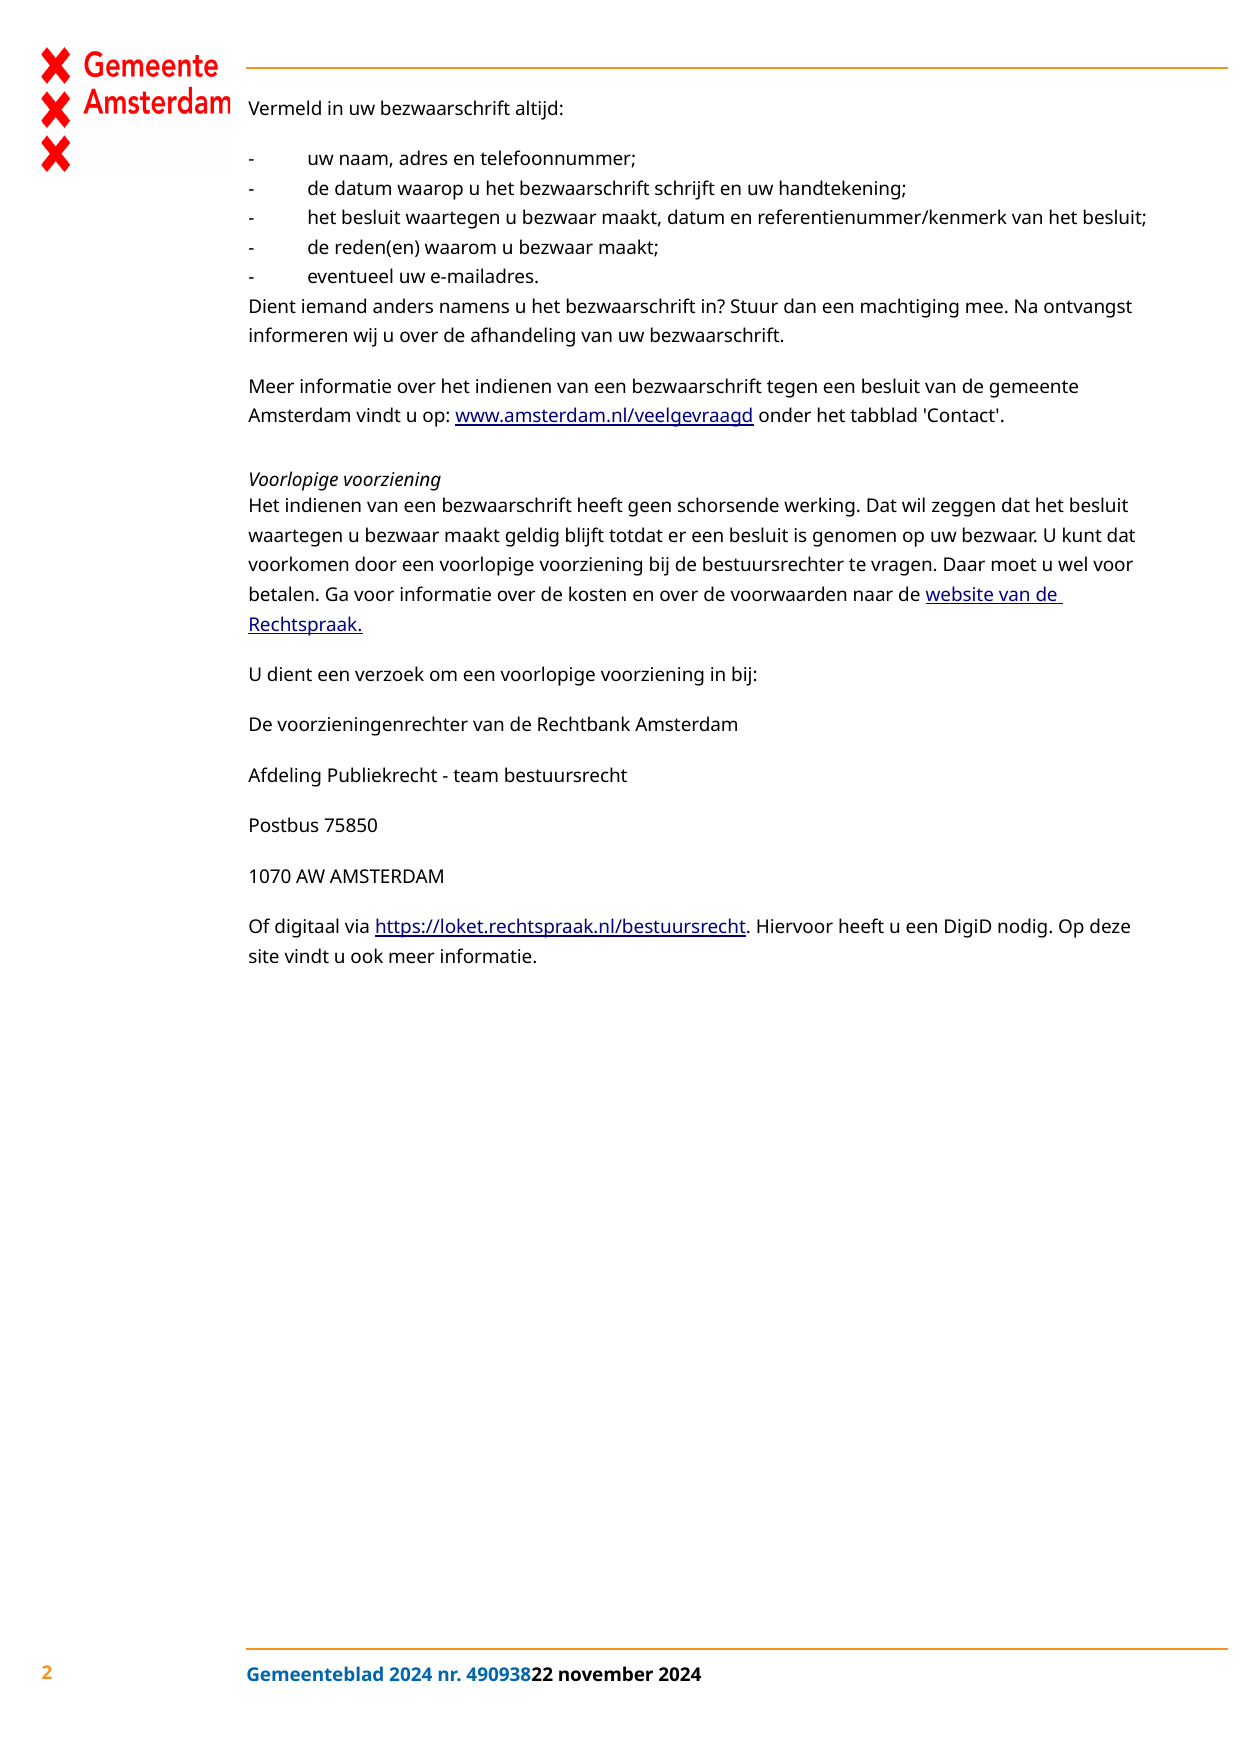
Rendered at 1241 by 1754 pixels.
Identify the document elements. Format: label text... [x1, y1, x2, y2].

picture [41, 47, 231, 172]
text Postbus 75850 [248, 812, 1152, 838]
text Meer informatie over het indienen van een bezwaarschrift tegen een besluit van de gemeente Amsterdam vindt u op: www.amsterdam.nl/veelgevraagd onder het tabblad 'Contact'. [248, 373, 1152, 428]
text Afdeling Publiekrecht - team bestuursrecht [248, 762, 1152, 788]
list de reden(en) waarom u bezwaar maakt; [248, 234, 1152, 260]
list eventueel uw e-mailadres. [248, 263, 1152, 289]
text 1070 AW AMSTERDAM [248, 863, 1152, 888]
text U dient een verzoek om een voorlopige voorziening in bij: [248, 661, 1152, 687]
list het besluit waartegen u bezwaar maakt, datum en referentienummer/kenmerk van het besluit; [248, 204, 1152, 230]
text Dient iemand anders namens u het bezwaarschrift in? Stuur dan een machtiging mee. Na ontvangst informeren wij u over de afhandeling van uw bezwaarschrift. [248, 293, 1152, 348]
text Vermeld in uw bezwaarschrift altijd: [248, 95, 1152, 121]
list uw naam, adres en telefoonnummer; [248, 145, 1152, 171]
text Of digitaal via https://loket.rechtspraak.nl/bestuursrecht. Hiervoor heeft u een DigiD nodig. Op deze site vindt u ook meer informatie. [248, 913, 1152, 968]
text Voorlopige voorziening [248, 467, 1152, 492]
text Het indienen van een bezwaarschrift heeft geen schorsende werking. Dat wil zeggen dat het besluit waartegen u bezwaar maakt geldig blijft totdat er een besluit is genomen op uw bezwaar. U kunt dat voorkomen door een voorlopige voorziening bij de bestuursrechter te vragen. Daar moet u wel voor betalen. Ga voor informatie over de kosten en over de voorwaarden naar de website van de Rechtspraak. [248, 492, 1152, 636]
list de datum waarop u het bezwaarschrift schrijft en uw handtekening; [248, 175, 1152, 201]
text De voorzieningenrechter van de Rechtbank Amsterdam [248, 712, 1152, 737]
